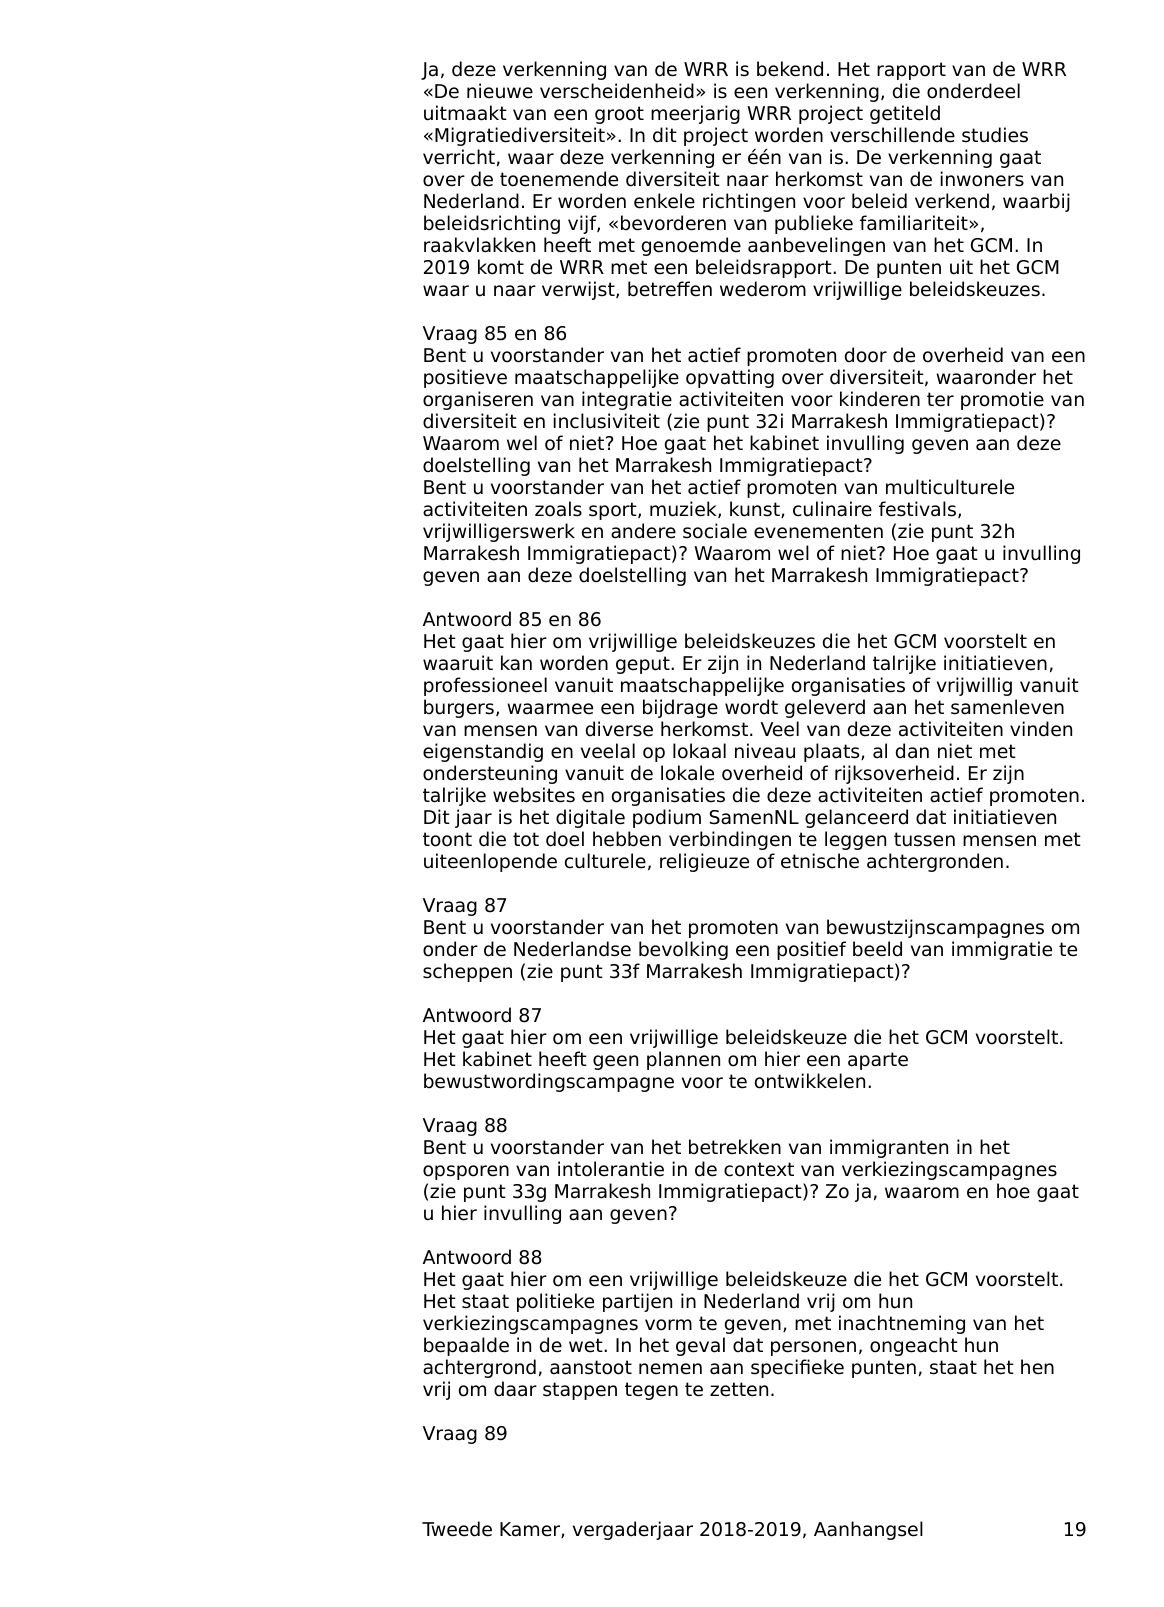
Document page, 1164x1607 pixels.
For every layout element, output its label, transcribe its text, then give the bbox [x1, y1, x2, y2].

text Vraag 88 [422, 1115, 1087, 1137]
text Bent u voorstander van het actief promoten door de overheid van een positieve maatschappelijke opvatting over diversiteit, waaronder het organiseren van integratie activiteiten voor kinderen ter promotie van diversiteit en inclusiviteit (zie punt 32i Marrakesh Immigratiepact)? Waarom wel of niet? Hoe gaat het kabinet invulling geven aan deze doelstelling van het Marrakesh Immigratiepact? [422, 345, 1087, 477]
text Antwoord 85 en 86 [422, 609, 1087, 631]
text Het gaat hier om een vrijwillige beleidskeuze die het GCM voorstelt. Het staat politieke partijen in Nederland vrij om hun verkiezingscampagnes vorm te geven, met inachtneming van het bepaalde in de wet. In het geval dat personen, ongeacht hun achtergrond, aanstoot nemen aan specifieke punten, staat het hen vrij om daar stappen tegen te zetten. [422, 1269, 1087, 1401]
text Antwoord 87 [422, 1005, 1087, 1027]
text Antwoord 88 [422, 1247, 1087, 1269]
text Het gaat hier om een vrijwillige beleidskeuze die het GCM voorstelt. Het kabinet heeft geen plannen om hier een aparte bewustwordingscampagne voor te ontwikkelen. [422, 1027, 1087, 1093]
text Het gaat hier om vrijwillige beleidskeuzes die het GCM voorstelt en waaruit kan worden geput. Er zijn in Nederland talrijke initiatieven, professioneel vanuit maatschappelijke organisaties of vrijwillig vanuit burgers, waarmee een bijdrage wordt geleverd aan het samenleven van mensen van diverse herkomst. Veel van deze activiteiten vinden eigenstandig en veelal op lokaal niveau plaats, al dan niet met ondersteuning vanuit de lokale overheid of rijksoverheid. Er zijn talrijke websites en organisaties die deze activiteiten actief promoten. Dit jaar is het digitale podium SamenNL gelanceerd dat initiatieven toont die tot doel hebben verbindingen te leggen tussen mensen met uiteenlopende culturele, religieuze of etnische achtergronden. [422, 631, 1087, 873]
text Bent u voorstander van het betrekken van immigranten in het opsporen van intolerantie in de context van verkiezingscampagnes (zie punt 33g Marrakesh Immigratiepact)? Zo ja, waarom en hoe gaat u hier invulling aan geven? [422, 1137, 1087, 1225]
text Ja, deze verkenning van de WRR is bekend. Het rapport van de WRR «De nieuwe verscheidenheid» is een verkenning, die onderdeel uitmaakt van een groot meerjarig WRR project getiteld «Migratiediversiteit». In dit project worden verschillende studies verricht, waar deze verkenning er één van is. De verkenning gaat over de toenemende diversiteit naar herkomst van de inwoners van Nederland. Er worden enkele richtingen voor beleid verkend, waarbij beleidsrichting vijf, «bevorderen van publieke familiariteit», raakvlakken heeft met genoemde aanbevelingen van het GCM. In 2019 komt de WRR met een beleidsrapport. De punten uit het GCM waar u naar verwijst, betreffen wederom vrijwillige beleidskeuzes. [422, 59, 1087, 301]
text Vraag 85 en 86 [422, 323, 1087, 345]
text Vraag 87 [422, 895, 1087, 917]
text Vraag 89 [422, 1423, 1087, 1445]
text Bent u voorstander van het promoten van bewustzijnscampagnes om onder de Nederlandse bevolking een positief beeld van immigratie te scheppen (zie punt 33f Marrakesh Immigratiepact)? [422, 917, 1087, 983]
text Bent u voorstander van het actief promoten van multiculturele activiteiten zoals sport, muziek, kunst, culinaire festivals, vrijwilligerswerk en andere sociale evenementen (zie punt 32h Marrakesh Immigratiepact)? Waarom wel of niet? Hoe gaat u invulling geven aan deze doelstelling van het Marrakesh Immigratiepact? [422, 477, 1087, 587]
